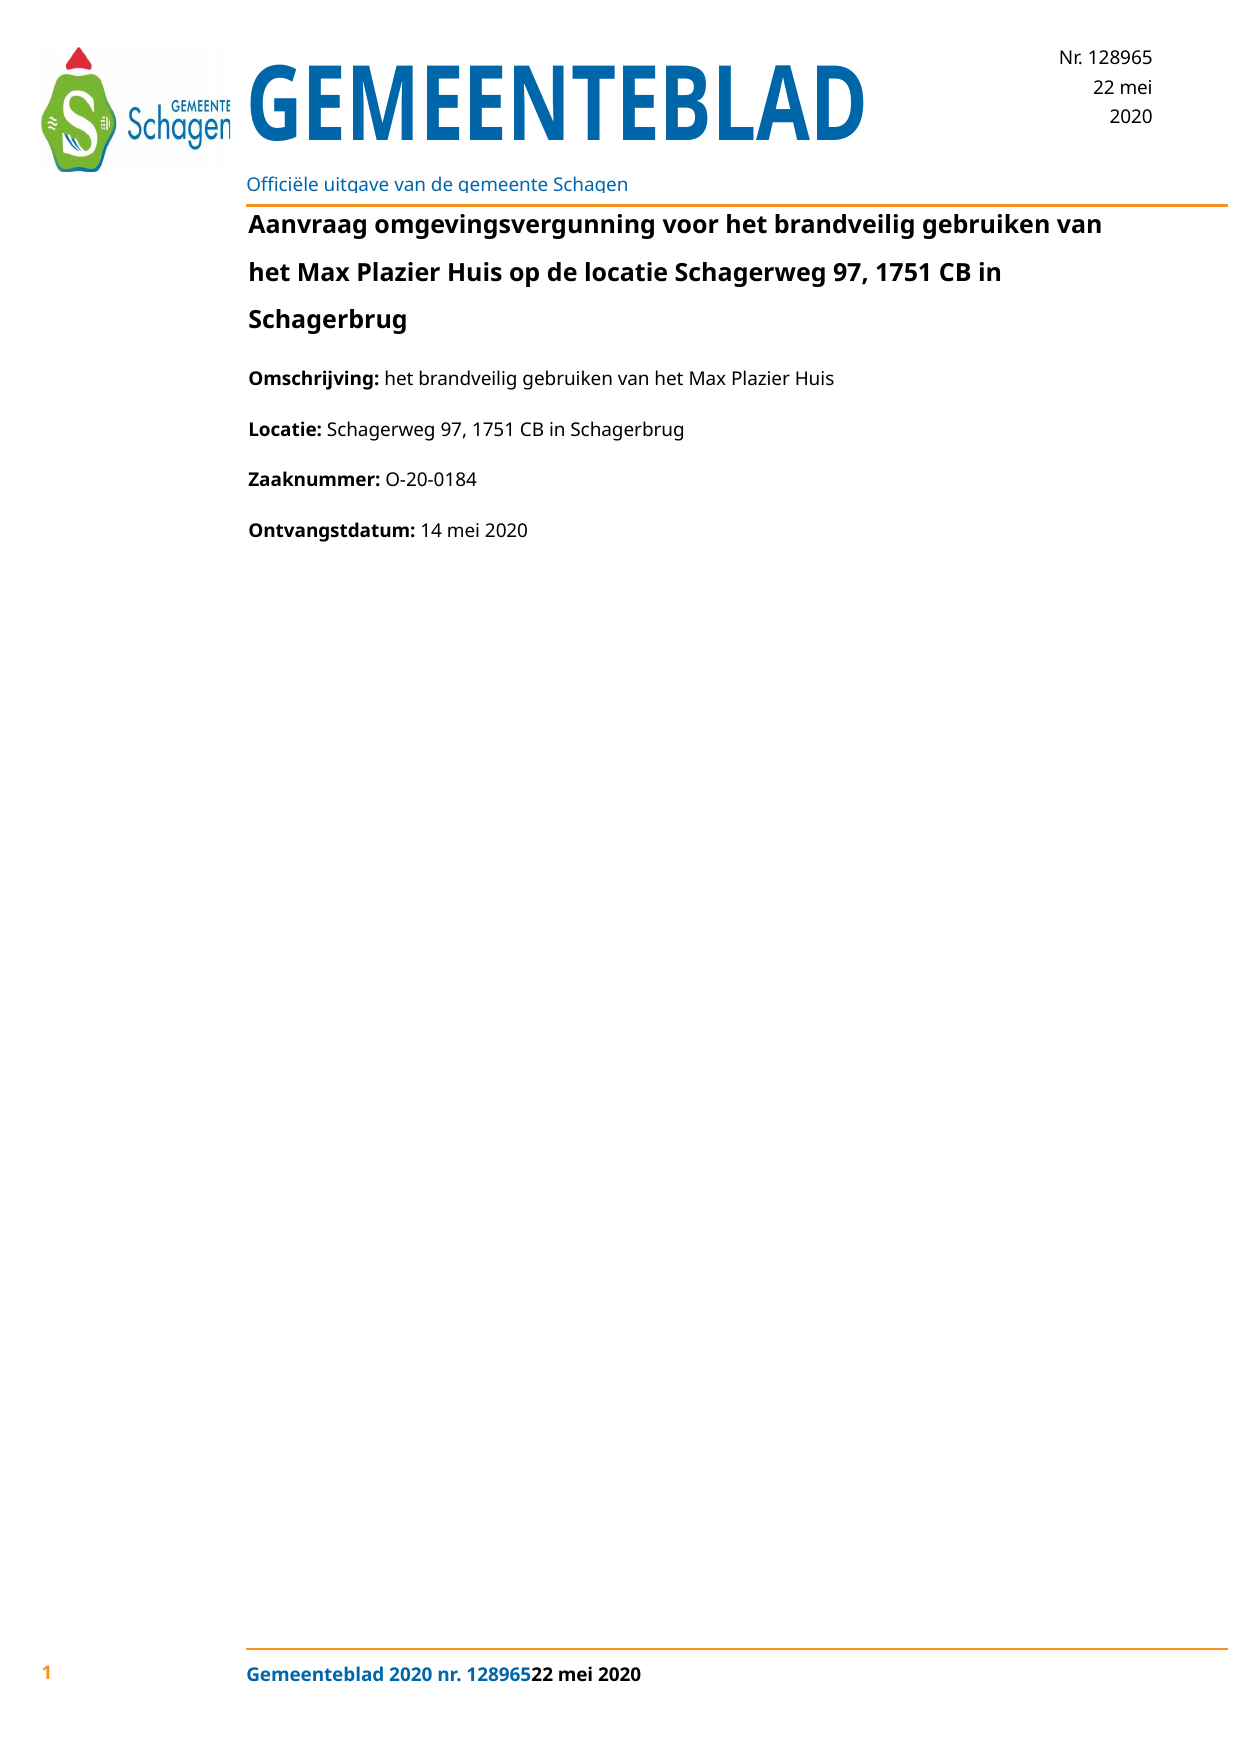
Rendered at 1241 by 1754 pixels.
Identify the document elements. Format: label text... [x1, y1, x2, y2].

text Aanvraag omgevingsvergunning voor het brandveilig gebruiken van het Max Plazier Huis op de locatie Schagerweg 97, 1751 CB in Schagerbrug [248, 207, 1152, 336]
text Zaaknummer: O-20-0184 [248, 466, 1152, 492]
text Ontvangstdatum: 14 mei 2020 [248, 517, 1152, 542]
picture [41, 47, 231, 172]
text Locatie: Schagerweg 97, 1751 CB in Schagerbrug [248, 416, 1152, 442]
text Omschrijving: het brandveilig gebruiken van het Max Plazier Huis [248, 366, 1152, 391]
